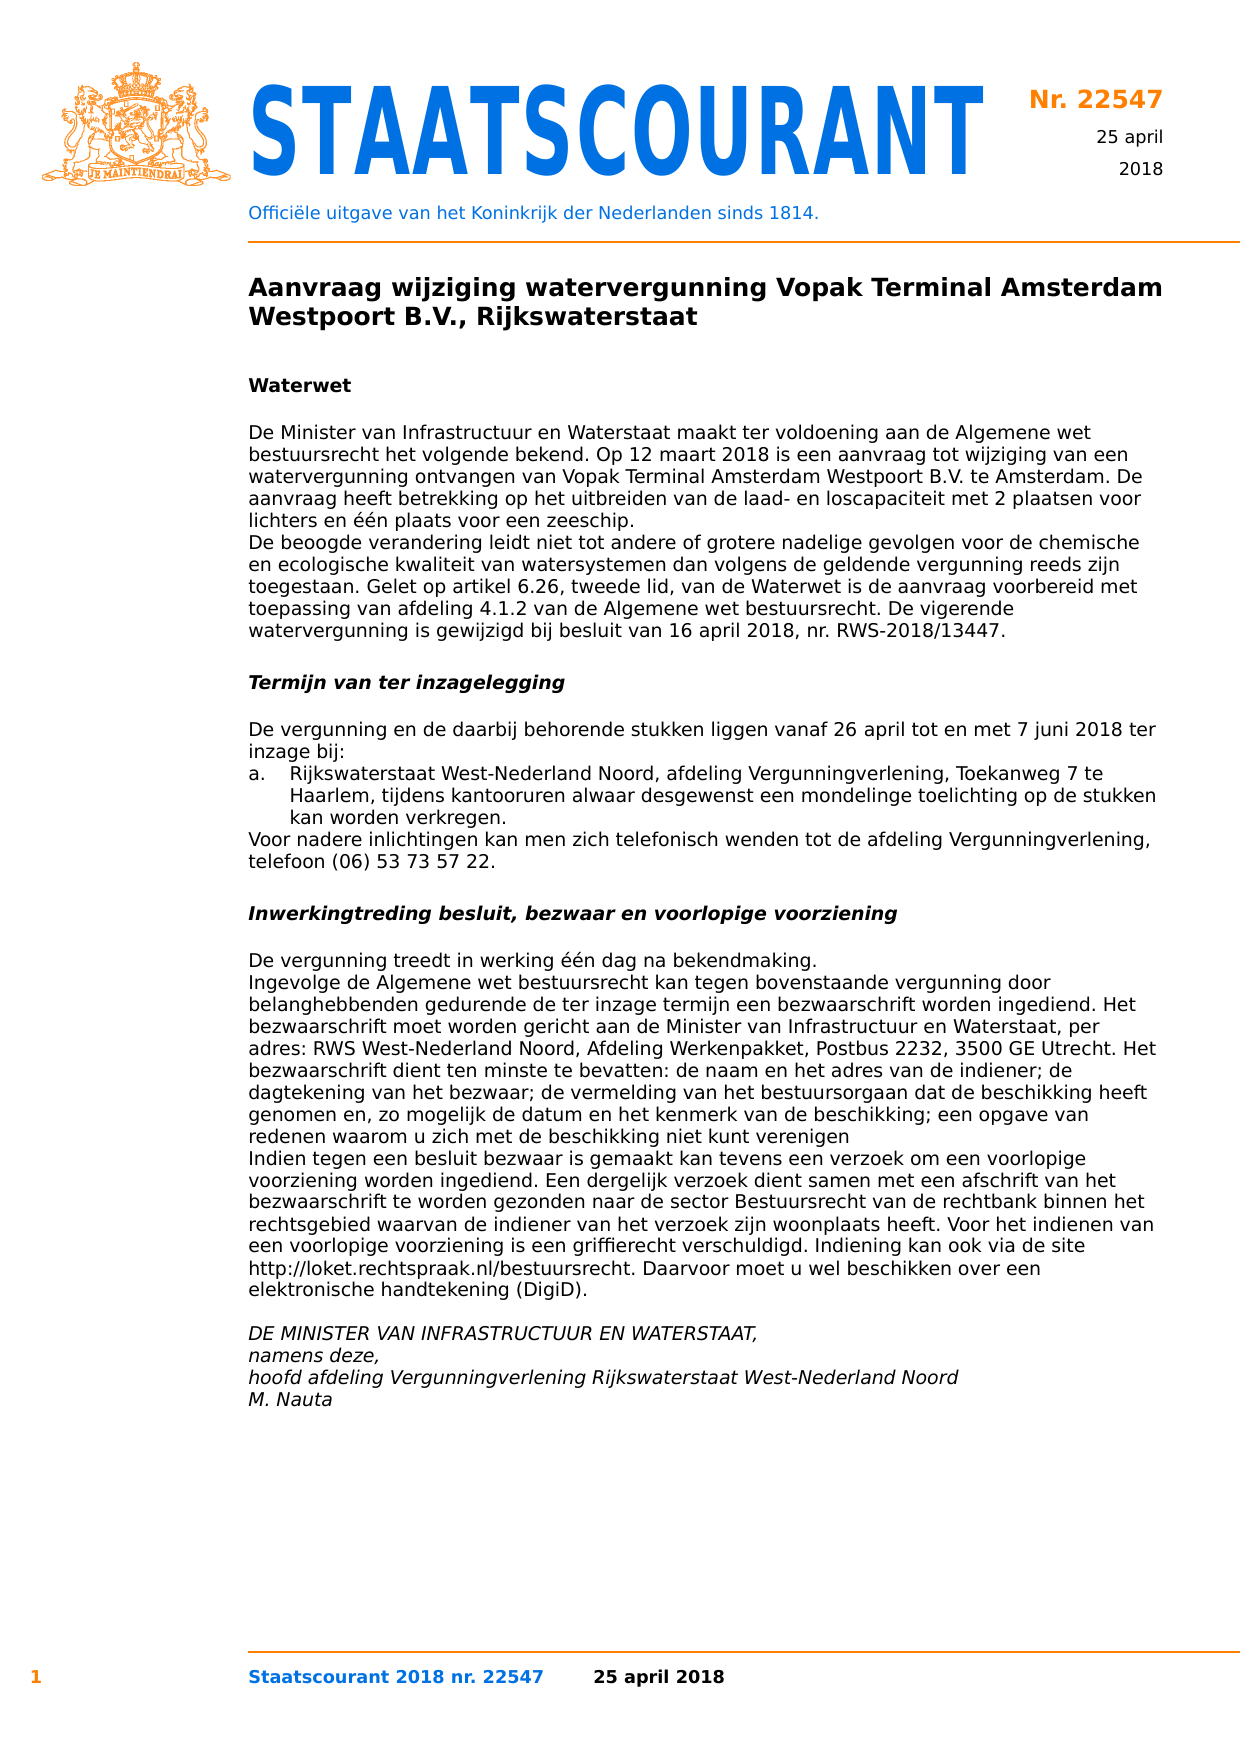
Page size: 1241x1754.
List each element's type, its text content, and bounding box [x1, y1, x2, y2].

subtitle Aanvraag wijziging watervergunning Vopak Terminal Amsterdam Westpoort B.V., Rijkswaterstaat [248, 273, 1163, 331]
text De Minister van Infrastructuur en Waterstaat maakt ter voldoening aan de Algemene wet bestuursrecht het volgende bekend. Op 12 maart 2018 is een aanvraag tot wijziging van een watervergunning ontvangen van Vopak Terminal Amsterdam Westpoort B.V. te Amsterdam. De aanvraag heeft betrekking op het uitbreiden van de laad- en loscapaciteit met 2 plaatsen voor lichters en één plaats voor een zeeschip. [248, 422, 1163, 532]
table_cell 2018 [998, 153, 1240, 203]
picture [41, 62, 231, 186]
text a. Rijkswaterstaat West-Nederland Noord, afdeling Vergunningverlening, Toekanweg 7 te Haarlem, tijdens kantooruren alwaar desgewenst een mondelinge toelichting op de stukken kan worden verkregen. [248, 763, 1163, 829]
table_header Nr. 22547 [998, 62, 1240, 121]
subtitle Termijn van ter inzagelegging [248, 672, 1163, 694]
subtitle Inwerkingtreding besluit, bezwaar en voorlopige voorziening [248, 903, 1163, 925]
table_header STAATSCOURANT [248, 62, 998, 203]
text De beoogde verandering leidt niet tot andere of grotere nadelige gevolgen voor de chemische en ecologische kwaliteit van watersystemen dan volgens de geldende vergunning reeds zijn toegestaan. Gelet op artikel 6.26, tweede lid, van de Waterwet is de aanvraag voorbereid met toepassing van afdeling 4.1.2 van de Algemene wet bestuursrecht. De vigerende watervergunning is gewijzigd bij besluit van 16 april 2018, nr. RWS-2018/13447. [248, 532, 1163, 642]
text DE MINISTER VAN INFRASTRUCTUUR EN WATERSTAAT, namens deze, hoofd afdeling Vergunningverlening Rijkswaterstaat West-Nederland Noord M. Nauta [248, 1323, 1163, 1411]
table_header [25, 62, 248, 241]
subtitle Waterwet [248, 375, 1163, 397]
text Indien tegen een besluit bezwaar is gemaakt kan tevens een verzoek om een voorlopige voorziening worden ingediend. Een dergelijk verzoek dient samen met een afschrift van het bezwaarschrift te worden gezonden naar de sector Bestuursrecht van de rechtbank binnen het rechtsgebied waarvan de indiener van het verzoek zijn woonplaats heeft. Voor het indienen van een voorlopige voorziening is een griffierecht verschuldigd. Indiening kan ook via de site http://loket.rechtspraak.nl/bestuursrecht. Daarvoor moet u wel beschikken over een elektronische handtekening (DigiD). [248, 1147, 1163, 1301]
text De vergunning treedt in werking één dag na bekendmaking. [248, 950, 1163, 972]
text De vergunning en de daarbij behorende stukken liggen vanaf 26 april tot en met 7 juni 2018 ter inzage bij: [248, 719, 1163, 763]
table_cell 25 april [998, 121, 1240, 153]
table_cell Officiële uitgave van het Koninkrijk der Nederlanden sinds 1814. [248, 203, 1240, 241]
text Ingevolge de Algemene wet bestuursrecht kan tegen bovenstaande vergunning door belanghebbenden gedurende de ter inzage termijn een bezwaarschrift worden ingediend. Het bezwaarschrift moet worden gericht aan de Minister van Infrastructuur en Waterstaat, per adres: RWS West-Nederland Noord, Afdeling Werkenpakket, Postbus 2232, 3500 GE Utrecht. Het bezwaarschrift dient ten minste te bevatten: de naam en het adres van de indiener; de dagtekening van het bezwaar; de vermelding van het bestuursorgaan dat de beschikking heeft genomen en, zo mogelijk de datum en het kenmerk van de beschikking; een opgave van redenen waarom u zich met de beschikking niet kunt verenigen [248, 972, 1163, 1147]
text Voor nadere inlichtingen kan men zich telefonisch wenden tot de afdeling Vergunningverlening, telefoon (06) 53 73 57 22. [248, 829, 1163, 873]
